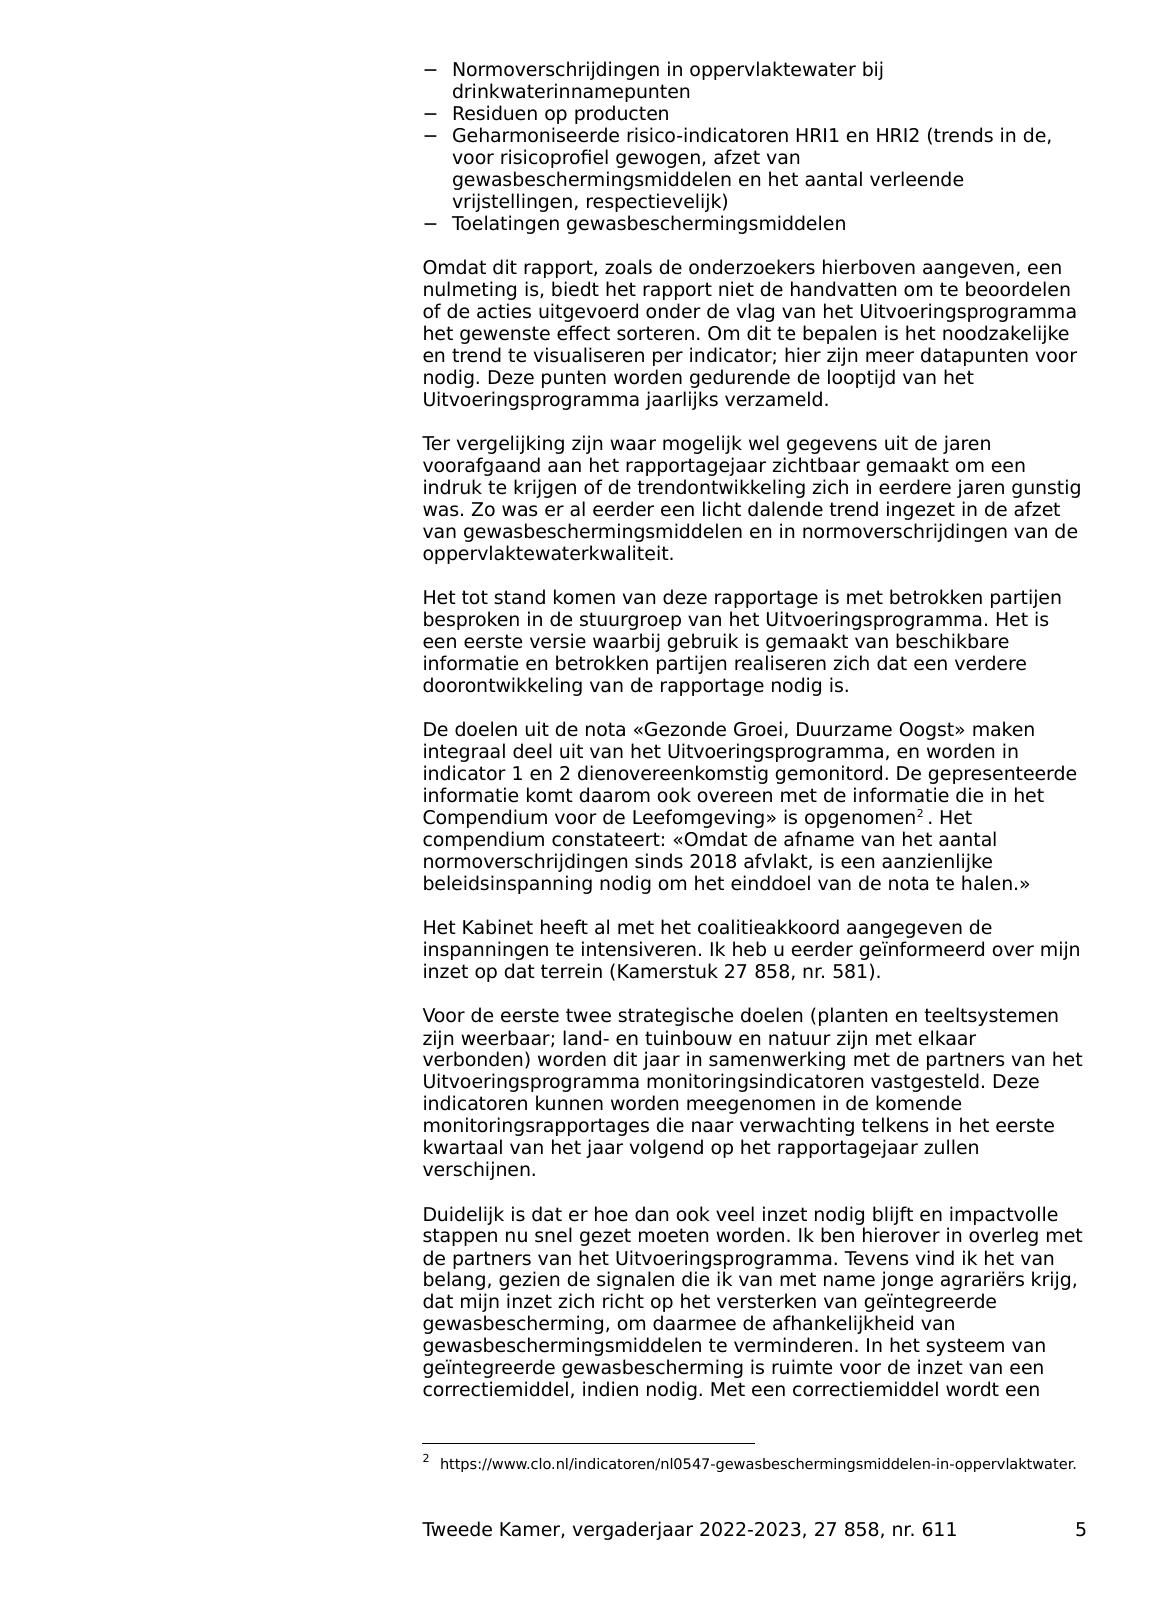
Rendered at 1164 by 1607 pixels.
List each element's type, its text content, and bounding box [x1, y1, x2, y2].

text Het Kabinet heeft al met het coalitieakkoord aangegeven de inspanningen te intensiveren. Ik heb u eerder geïnformeerd over mijn inzet op dat terrein (Kamerstuk 27 858, nr. 581). [422, 917, 1087, 983]
text Omdat dit rapport, zoals de onderzoekers hierboven aangeven, een nulmeting is, biedt het rapport niet de handvatten om te beoordelen of de acties uitgevoerd onder de vlag van het Uitvoeringsprogramma het gewenste effect sorteren. Om dit te bepalen is het noodzakelijke en trend te visualiseren per indicator; hier zijn meer datapunten voor nodig. Deze punten worden gedurende de looptijd van het Uitvoeringsprogramma jaarlijks verzameld. [422, 257, 1087, 411]
text Ter vergelijking zijn waar mogelijk wel gegevens uit de jaren voorafgaand aan het rapportagejaar zichtbaar gemaakt om een indruk te krijgen of de trendontwikkeling zich in eerdere jaren gunstig was. Zo was er al eerder een licht dalende trend ingezet in de afzet van gewasbeschermingsmiddelen en in normoverschrijdingen van de oppervlaktewaterkwaliteit. [422, 433, 1087, 565]
text − Geharmoniseerde risico-indicatoren HRI1 en HRI2 (trends in de, voor risicoprofiel gewogen, afzet van gewasbeschermingsmiddelen en het aantal verleende vrijstellingen, respectievelijk) [422, 125, 1087, 213]
text − Normoverschrijdingen in oppervlaktewater bij drinkwaterinnamepunten [422, 59, 1087, 103]
text De doelen uit de nota «Gezonde Groei, Duurzame Oogst» maken integraal deel uit van het Uitvoeringsprogramma, en worden in indicator 1 en 2 dienovereenkomstig gemonitord. De gepresenteerde informatie komt daarom ook overeen met de informatie die in het Compendium voor de Leefomgeving» is opgenomen. Het compendium constateert: «Omdat de afname van het aantal normoverschrijdingen sinds 2018 afvlakt, is een aanzienlijke beleidsinspanning nodig om het einddoel van de nota te halen.» [422, 719, 1087, 895]
text https://www.clo.nl/indicatoren/nl0547-gewasbeschermingsmiddelen-in-oppervlaktwater. [422, 1452, 1087, 1474]
text Het tot stand komen van deze rapportage is met betrokken partijen besproken in de stuurgroep van het Uitvoeringsprogramma. Het is een eerste versie waarbij gebruik is gemaakt van beschikbare informatie en betrokken partijen realiseren zich dat een verdere doorontwikkeling van de rapportage nodig is. [422, 587, 1087, 697]
text − Residuen op producten [422, 103, 1087, 125]
text Voor de eerste twee strategische doelen (planten en teeltsystemen zijn weerbaar; land- en tuinbouw en natuur zijn met elkaar verbonden) worden dit jaar in samenwerking met de partners van het Uitvoeringsprogramma monitoringsindicatoren vastgesteld. Deze indicatoren kunnen worden meegenomen in de komende monitoringsrapportages die naar verwachting telkens in het eerste kwartaal van het jaar volgend op het rapportagejaar zullen verschijnen. [422, 1005, 1087, 1181]
text − Toelatingen gewasbeschermingsmiddelen [422, 213, 1087, 235]
text Duidelijk is dat er hoe dan ook veel inzet nodig blijft en impactvolle stappen nu snel gezet moeten worden. Ik ben hierover in overleg met de partners van het Uitvoeringsprogramma. Tevens vind ik het van belang, gezien de signalen die ik van met name jonge agrariërs krijg, dat mijn inzet zich richt op het versterken van geïntegreerde gewasbescherming, om daarmee de afhankelijkheid van gewasbeschermingsmiddelen te verminderen. In het systeem van geïntegreerde gewasbescherming is ruimte voor de inzet van een correctiemiddel, indien nodig. Met een correctiemiddel wordt een [422, 1203, 1087, 1401]
